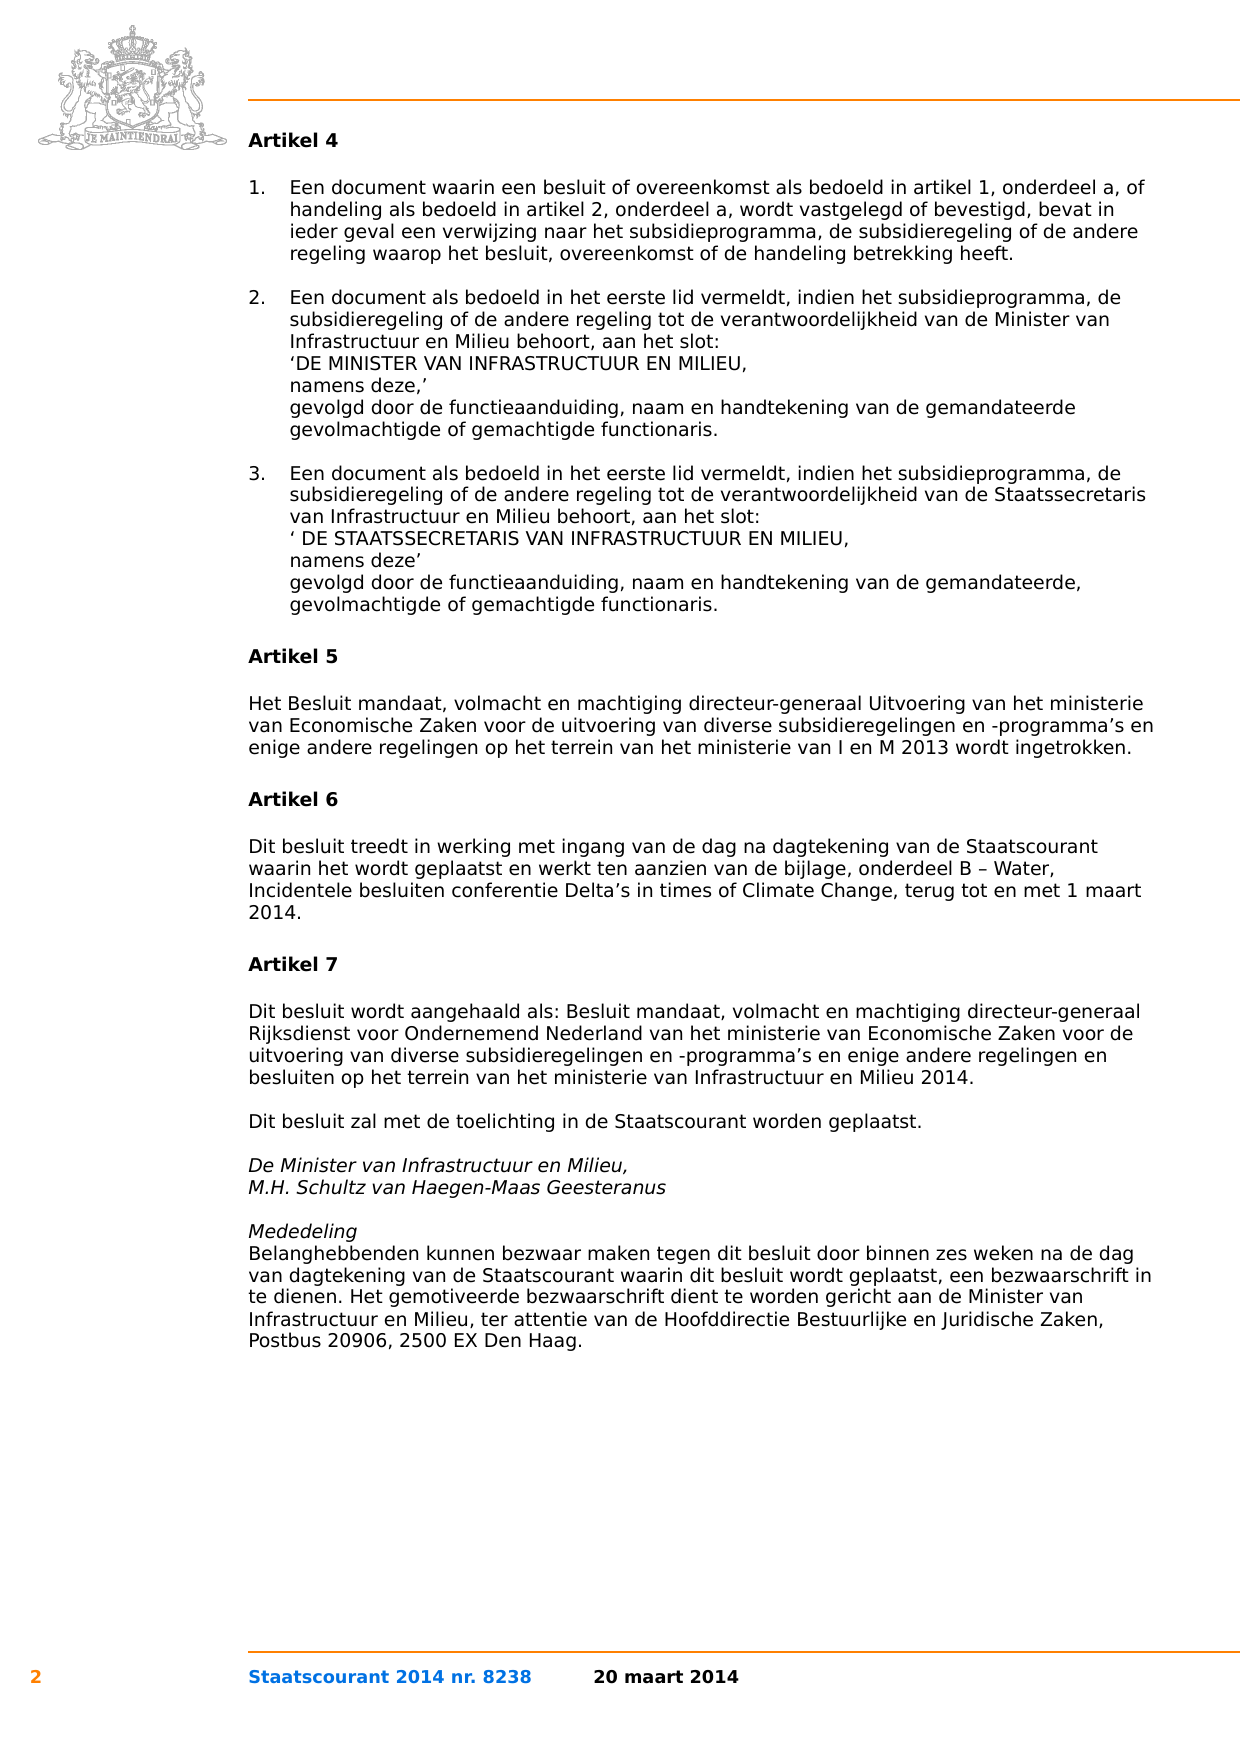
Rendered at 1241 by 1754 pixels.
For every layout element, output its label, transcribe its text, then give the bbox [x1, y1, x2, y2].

text gevolgd door de functieaanduiding, naam en handtekening van de gemandateerde, gevolmachtigde of gemachtigde functionaris. [289, 572, 1163, 616]
text gevolgd door de functieaanduiding, naam en handtekening van de gemandateerde gevolmachtigde of gemachtigde functionaris. [289, 397, 1163, 441]
text Dit besluit treedt in werking met ingang van de dag na dagtekening van de Staatscourant waarin het wordt geplaatst en werkt ten aanzien van de bijlage, onderdeel B – Water, Incidentele besluiten conferentie Delta’s in times of Climate Change, terug tot en met 1 maart 2014. [248, 836, 1163, 924]
text Dit besluit wordt aangehaald als: Besluit mandaat, volmacht en machtiging directeur-generaal Rijksdienst voor Ondernemend Nederland van het ministerie van Economische Zaken voor de uitvoering van diverse subsidieregelingen en -programma’s en enige andere regelingen en besluiten op het terrein van het ministerie van Infrastructuur en Milieu 2014. [248, 1001, 1163, 1089]
subtitle Artikel 5 [248, 646, 1163, 668]
subtitle Artikel 7 [248, 954, 1163, 976]
text ‘ DE STAATSSECRETARIS VAN INFRASTRUCTUUR EN MILIEU, [289, 528, 1163, 550]
subtitle Artikel 6 [248, 789, 1163, 811]
text namens deze’ [289, 550, 1163, 572]
text 3. Een document als bedoeld in het eerste lid vermeldt, indien het subsidieprogramma, de subsidieregeling of de andere regeling tot de verantwoordelijkheid van de Staatssecretaris van Infrastructuur en Milieu behoort, aan het slot: [248, 462, 1163, 528]
subtitle Artikel 4 [248, 130, 1163, 152]
text Het Besluit mandaat, volmacht en machtiging directeur-generaal Uitvoering van het ministerie van Economische Zaken voor de uitvoering van diverse subsidieregelingen en -programma’s en enige andere regelingen op het terrein van het ministerie van I en M 2013 wordt ingetrokken. [248, 693, 1163, 759]
text 2. Een document als bedoeld in het eerste lid vermeldt, indien het subsidieprogramma, de subsidieregeling of de andere regeling tot de verantwoordelijkheid van de Minister van Infrastructuur en Milieu behoort, aan het slot: [248, 287, 1163, 353]
text 1. Een document waarin een besluit of overeenkomst als bedoeld in artikel 1, onderdeel a, of handeling als bedoeld in artikel 2, onderdeel a, wordt vastgelegd of bevestigd, bevat in ieder geval een verwijzing naar het subsidieprogramma, de subsidieregeling of de andere regeling waarop het besluit, overeenkomst of de handeling betrekking heeft. [248, 177, 1163, 265]
text Dit besluit zal met de toelichting in de Staatscourant worden geplaatst. [248, 1111, 1163, 1133]
picture [38, 25, 227, 150]
text ‘DE MINISTER VAN INFRASTRUCTUUR EN MILIEU, [289, 353, 1163, 374]
text namens deze,’ [289, 374, 1163, 397]
text Mededeling [248, 1221, 1163, 1242]
text De Minister van Infrastructuur en Milieu, M.H. Schultz van Haegen-Maas Geesteranus [248, 1155, 1163, 1199]
text Belanghebbenden kunnen bezwaar maken tegen dit besluit door binnen zes weken na de dag van dagtekening van de Staatscourant waarin dit besluit wordt geplaatst, een bezwaarschrift in te dienen. Het gemotiveerde bezwaarschrift dient te worden gericht aan de Minister van Infrastructuur en Milieu, ter attentie van de Hoofddirectie Bestuurlijke en Juridische Zaken, Postbus 20906, 2500 EX Den Haag. [248, 1242, 1163, 1352]
